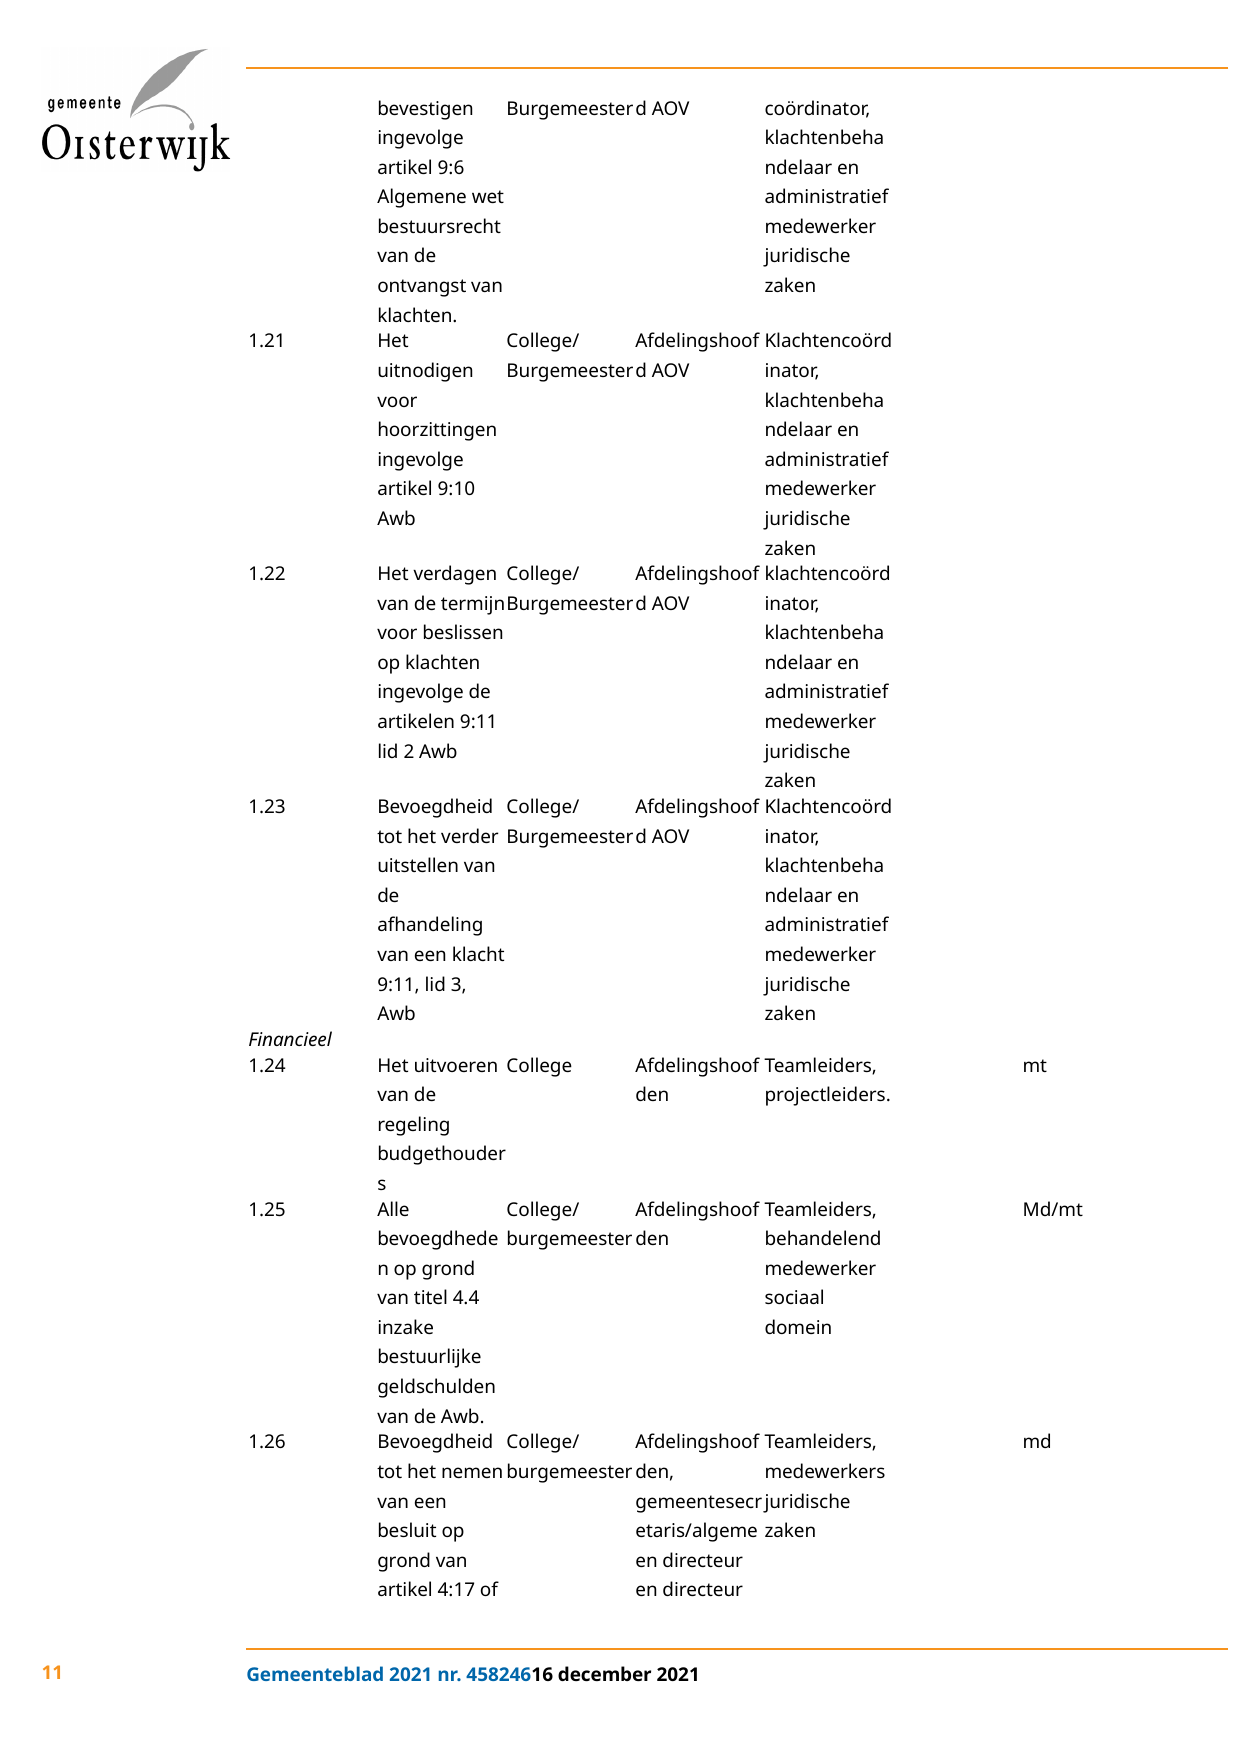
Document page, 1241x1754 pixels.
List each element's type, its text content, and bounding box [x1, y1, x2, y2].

table_cell College/ Burgemeester [506, 793, 635, 1026]
table_cell [894, 560, 1022, 793]
table_cell [894, 95, 1022, 328]
table_cell Financieel [248, 1026, 1022, 1052]
table_cell [1023, 793, 1152, 1026]
table_cell d AOV [635, 95, 764, 328]
table_cell College/burgemeester [506, 1196, 635, 1429]
table_cell [894, 1052, 1022, 1196]
table_cell klachtencoördinator, klachtenbehandelaar en administratief medewerker juridische zaken [764, 560, 893, 793]
table_cell [894, 793, 1022, 1026]
table_cell Het verdagen van de termijn voor beslissen op klachten ingevolge de artikelen 9:11 lid 2 Awb [377, 560, 506, 793]
table_cell Afdelingshoofden [635, 1052, 764, 1196]
table_cell Het uitnodigen voor hoorzittingen ingevolge artikel 9:10 Awb [377, 328, 506, 560]
table_cell College/ Burgemeester [506, 560, 635, 793]
table_cell [1023, 560, 1152, 793]
table_cell 1.21 [248, 328, 377, 560]
table_cell 1.22 [248, 560, 377, 793]
table_cell [894, 1196, 1022, 1429]
table_cell Burgemeester [506, 95, 635, 328]
table_cell [894, 328, 1022, 560]
table_cell 1.23 [248, 793, 377, 1026]
table_cell Afdelingshoofd AOV [635, 328, 764, 560]
table_cell [1023, 95, 1152, 328]
table_cell 1.24 [248, 1052, 377, 1196]
table_cell 1.25 [248, 1196, 377, 1429]
table_cell Klachtencoördinator, klachtenbehandelaar en administratief medewerker juridische zaken [764, 328, 893, 560]
picture [41, 47, 231, 172]
table_cell Het uitvoeren van de regeling budgethouders [377, 1052, 506, 1196]
table_cell Bevoegdheid tot het verder uitstellen van de afhandeling van een klacht 9:11, lid 3, Awb [377, 793, 506, 1026]
table_cell Klachtencoördinator, klachtenbehandelaar en administratief medewerker juridische zaken [764, 793, 893, 1026]
table_cell 1.26 [248, 1429, 377, 1602]
table_cell [248, 95, 377, 328]
table_cell Alle bevoegdheden op grond van titel 4.4 inzake bestuurlijke geldschulden van de Awb. [377, 1196, 506, 1429]
table_cell Afdelingshoofden, gemeentesecretaris/algemeen directeur en directeur [635, 1429, 764, 1602]
table_cell Bevoegdheid tot het nemen van een besluit op grond van artikel 4:17 of [377, 1429, 506, 1602]
table_cell [1023, 328, 1152, 560]
table_cell mt [1023, 1052, 1152, 1196]
table_cell College [506, 1052, 635, 1196]
table_cell Md/mt [1023, 1196, 1152, 1429]
table_cell [1023, 1026, 1152, 1052]
table_cell Afdelingshoofd AOV [635, 560, 764, 793]
table_cell Teamleiders, medewerkers juridische zaken [764, 1429, 893, 1602]
table_cell md [1023, 1429, 1152, 1602]
table_cell Teamleiders, projectleiders. [764, 1052, 893, 1196]
table_cell Afdelingshoofden [635, 1196, 764, 1429]
table_cell College/ Burgemeester [506, 328, 635, 560]
table_cell coördinator, klachtenbehandelaar en administratief medewerker juridische zaken [764, 95, 893, 328]
table_cell Afdelingshoofd AOV [635, 793, 764, 1026]
table_cell College/ burgemeester [506, 1429, 635, 1602]
table_cell Teamleiders, behandelend medewerker sociaal domein [764, 1196, 893, 1429]
table_cell [894, 1429, 1022, 1602]
table_cell bevestigen ingevolge artikel 9:6 Algemene wet bestuursrecht van de ontvangst van klachten. [377, 95, 506, 328]
